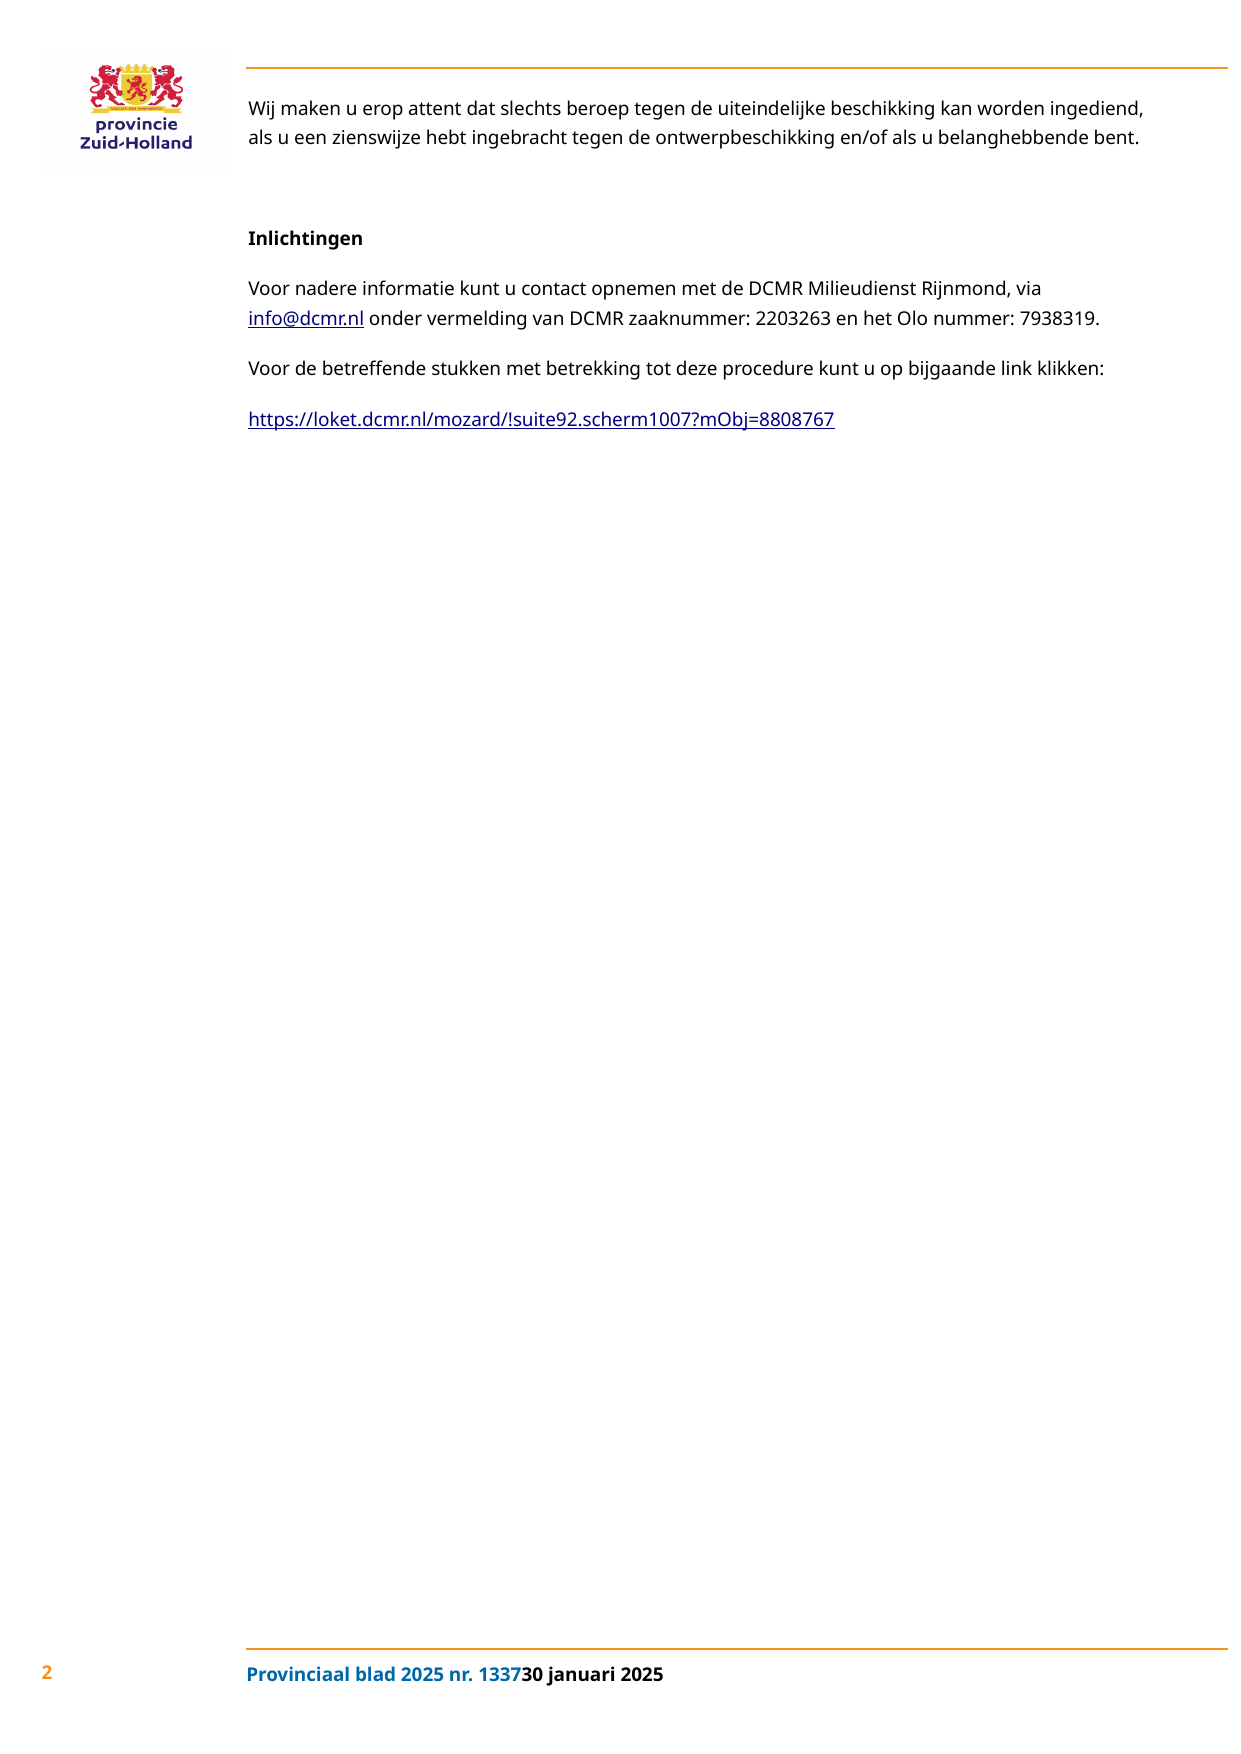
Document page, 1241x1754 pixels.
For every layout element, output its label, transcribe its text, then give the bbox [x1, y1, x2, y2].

text Voor de betreffende stukken met betrekking tot deze procedure kunt u op bijgaande link klikken: [248, 356, 1152, 381]
text Inlichtingen [248, 225, 1152, 251]
text https://loket.dcmr.nl/mozard/!suite92.scherm1007?mObj=8808767 [248, 406, 1152, 432]
text Wij maken u erop attent dat slechts beroep tegen de uiteindelijke beschikking kan worden ingediend, als u een zienswijze hebt ingebracht tegen de ontwerpbeschikking en/of als u belanghebbende bent. [248, 95, 1152, 150]
text Voor nadere informatie kunt u contact opnemen met de DCMR Milieudienst Rijnmond, via info@dcmr.nl onder vermelding van DCMR zaaknummer: 2203263 en het Olo nummer: 7938319. [248, 276, 1152, 331]
picture [41, 47, 231, 172]
